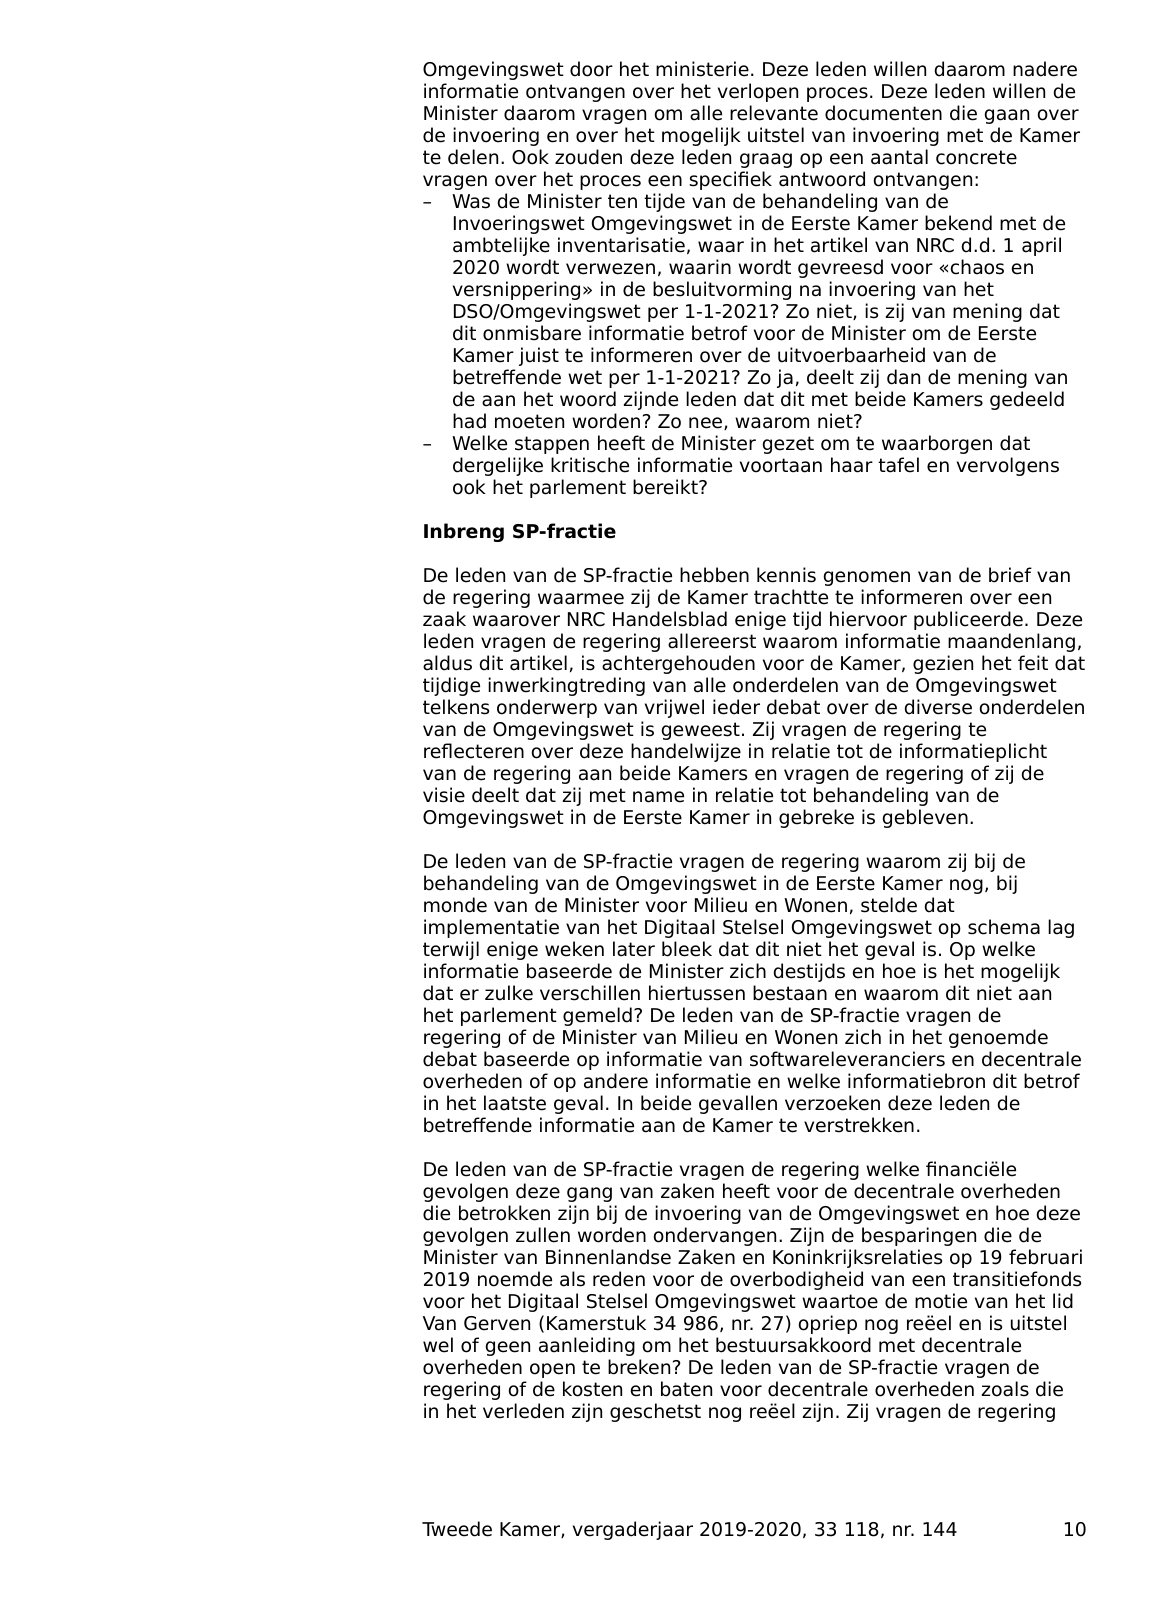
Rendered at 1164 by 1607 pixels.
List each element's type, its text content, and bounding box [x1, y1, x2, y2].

subtitle Inbreng SP-fractie [422, 521, 1087, 543]
text – Was de Minister ten tijde van de behandeling van de Invoeringswet Omgevingswet in de Eerste Kamer bekend met de ambtelijke inventarisatie, waar in het artikel van NRC d.d. 1 april 2020 wordt verwezen, waarin wordt gevreesd voor «chaos en versnippering» in de besluitvorming na invoering van het DSO/Omgevingswet per 1-1-2021? Zo niet, is zij van mening dat dit onmisbare informatie betrof voor de Minister om de Eerste Kamer juist te informeren over de uitvoerbaarheid van de betreffende wet per 1-1-2021? Zo ja, deelt zij dan de mening van de aan het woord zijnde leden dat dit met beide Kamers gedeeld had moeten worden? Zo nee, waarom niet? [422, 191, 1087, 433]
text De leden van de SP-fractie vragen de regering welke financiële gevolgen deze gang van zaken heeft voor de decentrale overheden die betrokken zijn bij de invoering van de Omgevingswet en hoe deze gevolgen zullen worden ondervangen. Zijn de besparingen die de Minister van Binnenlandse Zaken en Koninkrijksrelaties op 19 februari 2019 noemde als reden voor de overbodigheid van een transitiefonds voor het Digitaal Stelsel Omgevingswet waartoe de motie van het lid Van Gerven (Kamerstuk 34 986, nr. 27) opriep nog reëel en is uitstel wel of geen aanleiding om het bestuursakkoord met decentrale overheden open te breken? De leden van de SP-fractie vragen de regering of de kosten en baten voor decentrale overheden zoals die in het verleden zijn geschetst nog reëel zijn. Zij vragen de regering [422, 1159, 1087, 1423]
text – Welke stappen heeft de Minister gezet om te waarborgen dat dergelijke kritische informatie voortaan haar tafel en vervolgens ook het parlement bereikt? [422, 433, 1087, 499]
text Omgevingswet door het ministerie. Deze leden willen daarom nadere informatie ontvangen over het verlopen proces. Deze leden willen de Minister daarom vragen om alle relevante documenten die gaan over de invoering en over het mogelijk uitstel van invoering met de Kamer te delen. Ook zouden deze leden graag op een aantal concrete vragen over het proces een specifiek antwoord ontvangen: [422, 59, 1087, 191]
text De leden van de SP-fractie vragen de regering waarom zij bij de behandeling van de Omgevingswet in de Eerste Kamer nog, bij monde van de Minister voor Milieu en Wonen, stelde dat implementatie van het Digitaal Stelsel Omgevingswet op schema lag terwijl enige weken later bleek dat dit niet het geval is. Op welke informatie baseerde de Minister zich destijds en hoe is het mogelijk dat er zulke verschillen hiertussen bestaan en waarom dit niet aan het parlement gemeld? De leden van de SP-fractie vragen de regering of de Minister van Milieu en Wonen zich in het genoemde debat baseerde op informatie van softwareleveranciers en decentrale overheden of op andere informatie en welke informatiebron dit betrof in het laatste geval. In beide gevallen verzoeken deze leden de betreffende informatie aan de Kamer te verstrekken. [422, 851, 1087, 1137]
text De leden van de SP-fractie hebben kennis genomen van de brief van de regering waarmee zij de Kamer trachtte te informeren over een zaak waarover NRC Handelsblad enige tijd hiervoor publiceerde. Deze leden vragen de regering allereerst waarom informatie maandenlang, aldus dit artikel, is achtergehouden voor de Kamer, gezien het feit dat tijdige inwerkingtreding van alle onderdelen van de Omgevingswet telkens onderwerp van vrijwel ieder debat over de diverse onderdelen van de Omgevingswet is geweest. Zij vragen de regering te reflecteren over deze handelwijze in relatie tot de informatieplicht van de regering aan beide Kamers en vragen de regering of zij de visie deelt dat zij met name in relatie tot behandeling van de Omgevingswet in de Eerste Kamer in gebreke is gebleven. [422, 565, 1087, 829]
